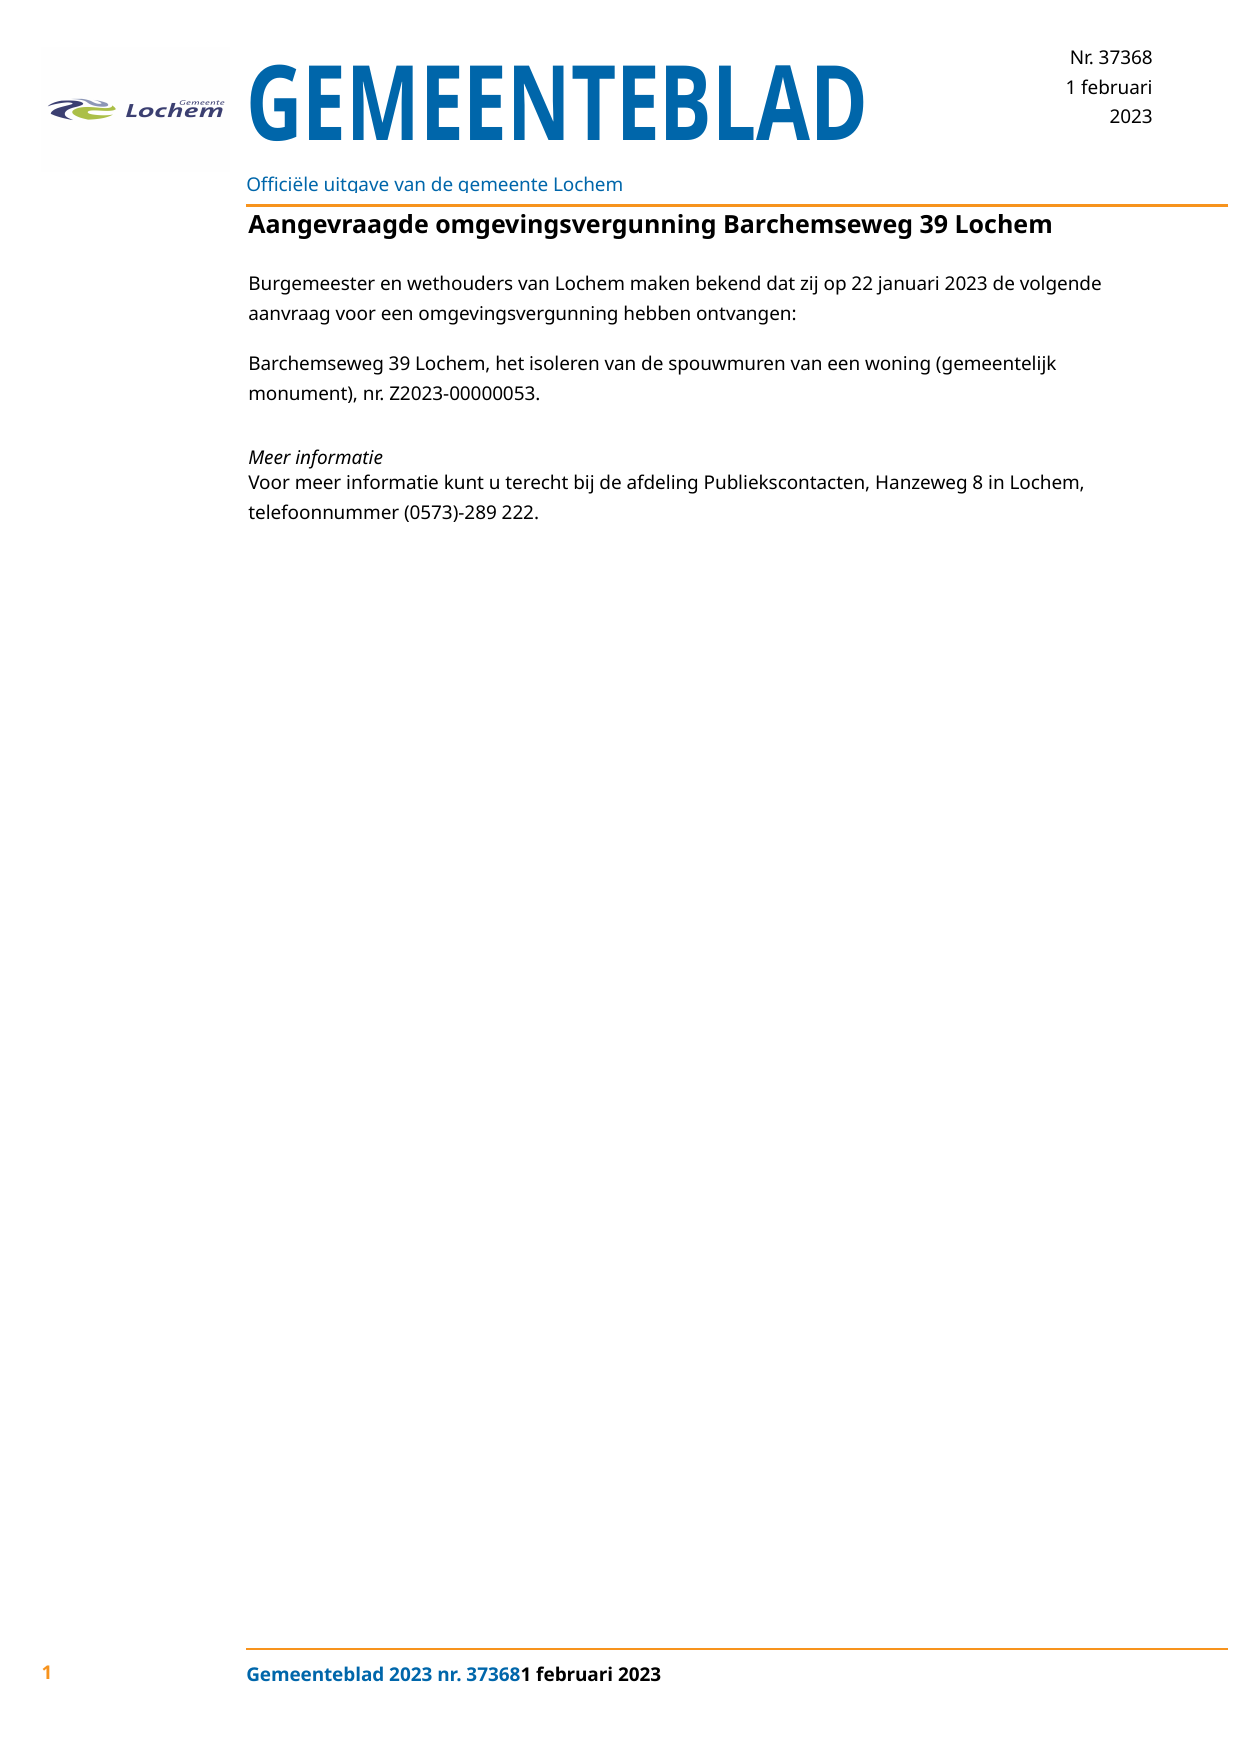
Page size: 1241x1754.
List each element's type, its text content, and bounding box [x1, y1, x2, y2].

text Voor meer informatie kunt u terecht bij de afdeling Publiekscontacten, Hanzeweg 8 in Lochem, telefoonnummer (0573)-289 222. [248, 469, 1152, 525]
text Aangevraagde omgevingsvergunning Barchemseweg 39 Lochem [248, 207, 1152, 241]
text Meer informatie [248, 444, 1152, 469]
picture [41, 47, 231, 172]
text Barchemseweg 39 Lochem, het isoleren van de spouwmuren van een woning (gemeentelijk monument), nr. Z2023-00000053. [248, 350, 1152, 406]
text Burgemeester en wethouders van Lochem maken bekend dat zij op 22 januari 2023 de volgende aanvraag voor een omgevingsvergunning hebben ontvangen: [248, 270, 1152, 326]
